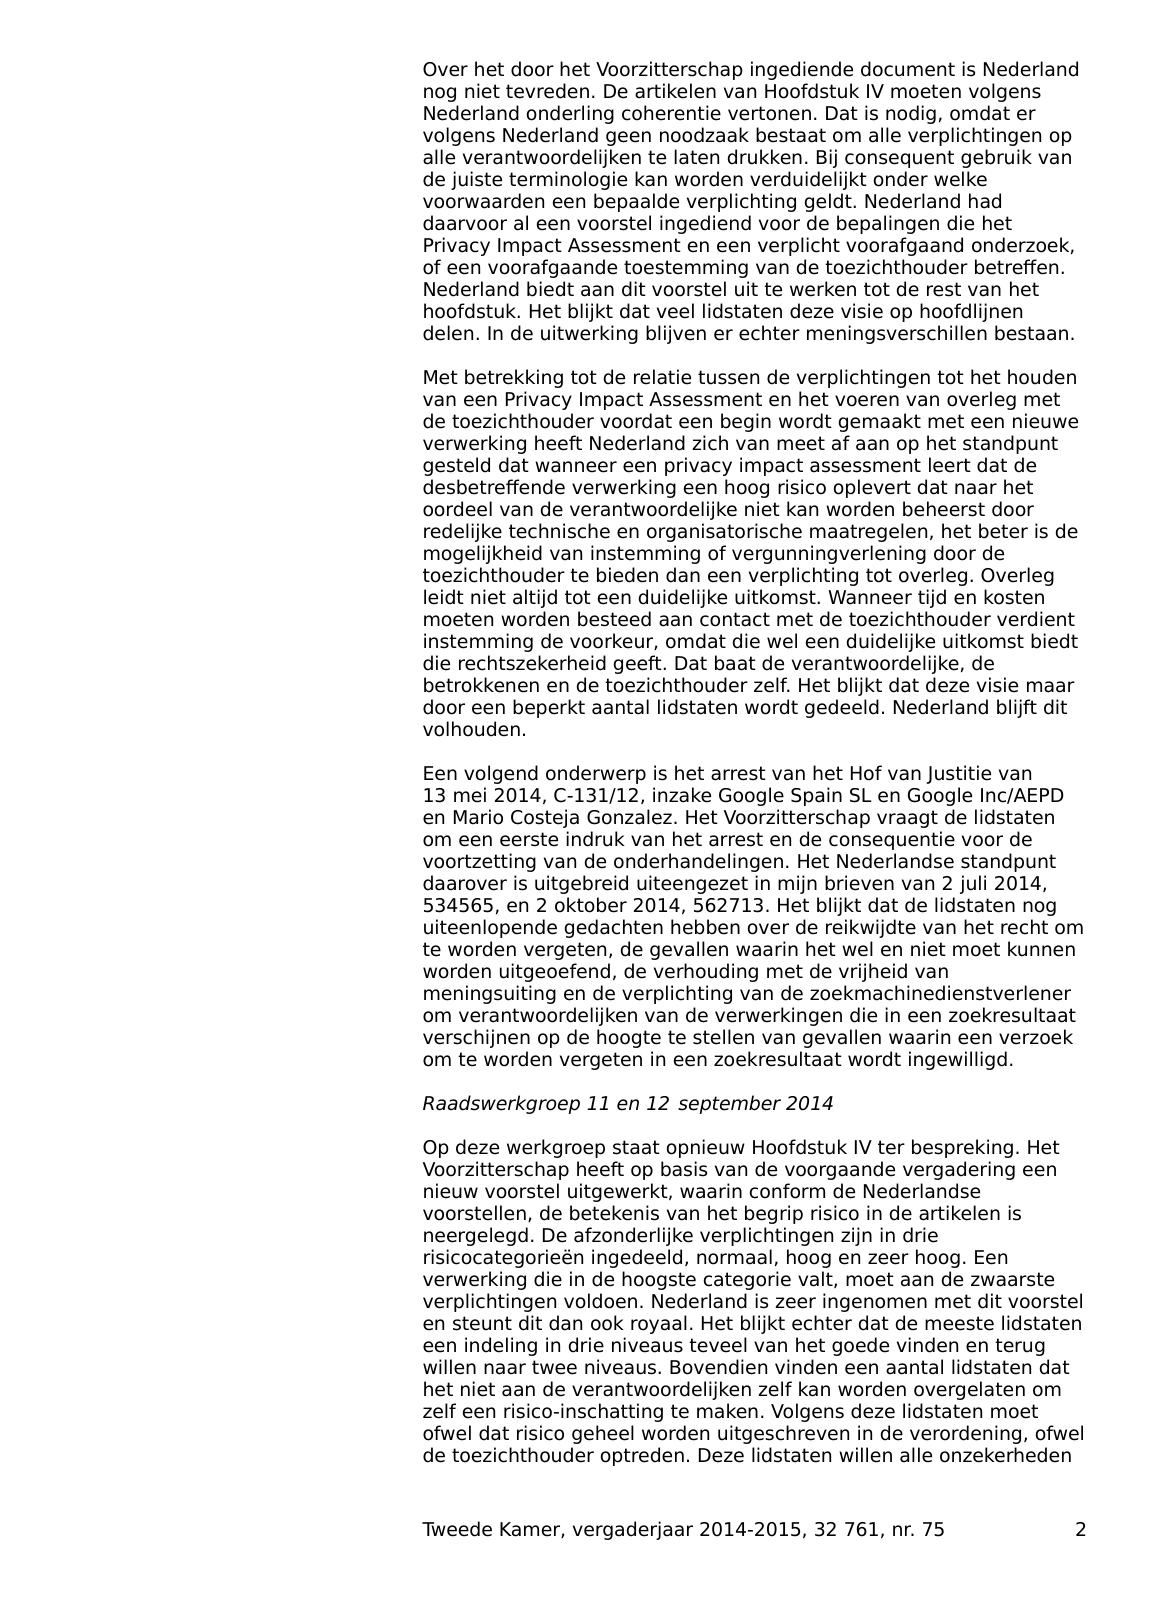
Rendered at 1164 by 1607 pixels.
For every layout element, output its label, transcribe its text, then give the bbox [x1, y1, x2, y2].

subtitle Raadswerkgroep 11 en 12 september 2014 [422, 1093, 1087, 1115]
text Over het door het Voorzitterschap ingediende document is Nederland nog niet tevreden. De artikelen van Hoofdstuk IV moeten volgens Nederland onderling coherentie vertonen. Dat is nodig, omdat er volgens Nederland geen noodzaak bestaat om alle verplichtingen op alle verantwoordelijken te laten drukken. Bij consequent gebruik van de juiste terminologie kan worden verduidelijkt onder welke voorwaarden een bepaalde verplichting geldt. Nederland had daarvoor al een voorstel ingediend voor de bepalingen die het Privacy Impact Assessment en een verplicht voorafgaand onderzoek, of een voorafgaande toestemming van de toezichthouder betreffen. Nederland biedt aan dit voorstel uit te werken tot de rest van het hoofdstuk. Het blijkt dat veel lidstaten deze visie op hoofdlijnen delen. In de uitwerking blijven er echter meningsverschillen bestaan. [422, 59, 1087, 345]
text Een volgend onderwerp is het arrest van het Hof van Justitie van 13 mei 2014, C-131/12, inzake Google Spain SL en Google Inc/AEPD en Mario Costeja Gonzalez. Het Voorzitterschap vraagt de lidstaten om een eerste indruk van het arrest en de consequentie voor de voortzetting van de onderhandelingen. Het Nederlandse standpunt daarover is uitgebreid uiteengezet in mijn brieven van 2 juli 2014, 534565, en 2 oktober 2014, 562713. Het blijkt dat de lidstaten nog uiteenlopende gedachten hebben over de reikwijdte van het recht om te worden vergeten, de gevallen waarin het wel en niet moet kunnen worden uitgeoefend, de verhouding met de vrijheid van meningsuiting en de verplichting van de zoekmachinedienstverlener om verantwoordelijken van de verwerkingen die in een zoekresultaat verschijnen op de hoogte te stellen van gevallen waarin een verzoek om te worden vergeten in een zoekresultaat wordt ingewilligd. [422, 763, 1087, 1071]
text Op deze werkgroep staat opnieuw Hoofdstuk IV ter bespreking. Het Voorzitterschap heeft op basis van de voorgaande vergadering een nieuw voorstel uitgewerkt, waarin conform de Nederlandse voorstellen, de betekenis van het begrip risico in de artikelen is neergelegd. De afzonderlijke verplichtingen zijn in drie risicocategorieën ingedeeld, normaal, hoog en zeer hoog. Een verwerking die in de hoogste categorie valt, moet aan de zwaarste verplichtingen voldoen. Nederland is zeer ingenomen met dit voorstel en steunt dit dan ook royaal. Het blijkt echter dat de meeste lidstaten een indeling in drie niveaus teveel van het goede vinden en terug willen naar twee niveaus. Bovendien vinden een aantal lidstaten dat het niet aan de verantwoordelijken zelf kan worden overgelaten om zelf een risico-inschatting te maken. Volgens deze lidstaten moet ofwel dat risico geheel worden uitgeschreven in de verordening, ofwel de toezichthouder optreden. Deze lidstaten willen alle onzekerheden [422, 1137, 1087, 1467]
text Met betrekking tot de relatie tussen de verplichtingen tot het houden van een Privacy Impact Assessment en het voeren van overleg met de toezichthouder voordat een begin wordt gemaakt met een nieuwe verwerking heeft Nederland zich van meet af aan op het standpunt gesteld dat wanneer een privacy impact assessment leert dat de desbetreffende verwerking een hoog risico oplevert dat naar het oordeel van de verantwoordelijke niet kan worden beheerst door redelijke technische en organisatorische maatregelen, het beter is de mogelijkheid van instemming of vergunningverlening door de toezichthouder te bieden dan een verplichting tot overleg. Overleg leidt niet altijd tot een duidelijke uitkomst. Wanneer tijd en kosten moeten worden besteed aan contact met de toezichthouder verdient instemming de voorkeur, omdat die wel een duidelijke uitkomst biedt die rechtszekerheid geeft. Dat baat de verantwoordelijke, de betrokkenen en de toezichthouder zelf. Het blijkt dat deze visie maar door een beperkt aantal lidstaten wordt gedeeld. Nederland blijft dit volhouden. [422, 367, 1087, 741]
